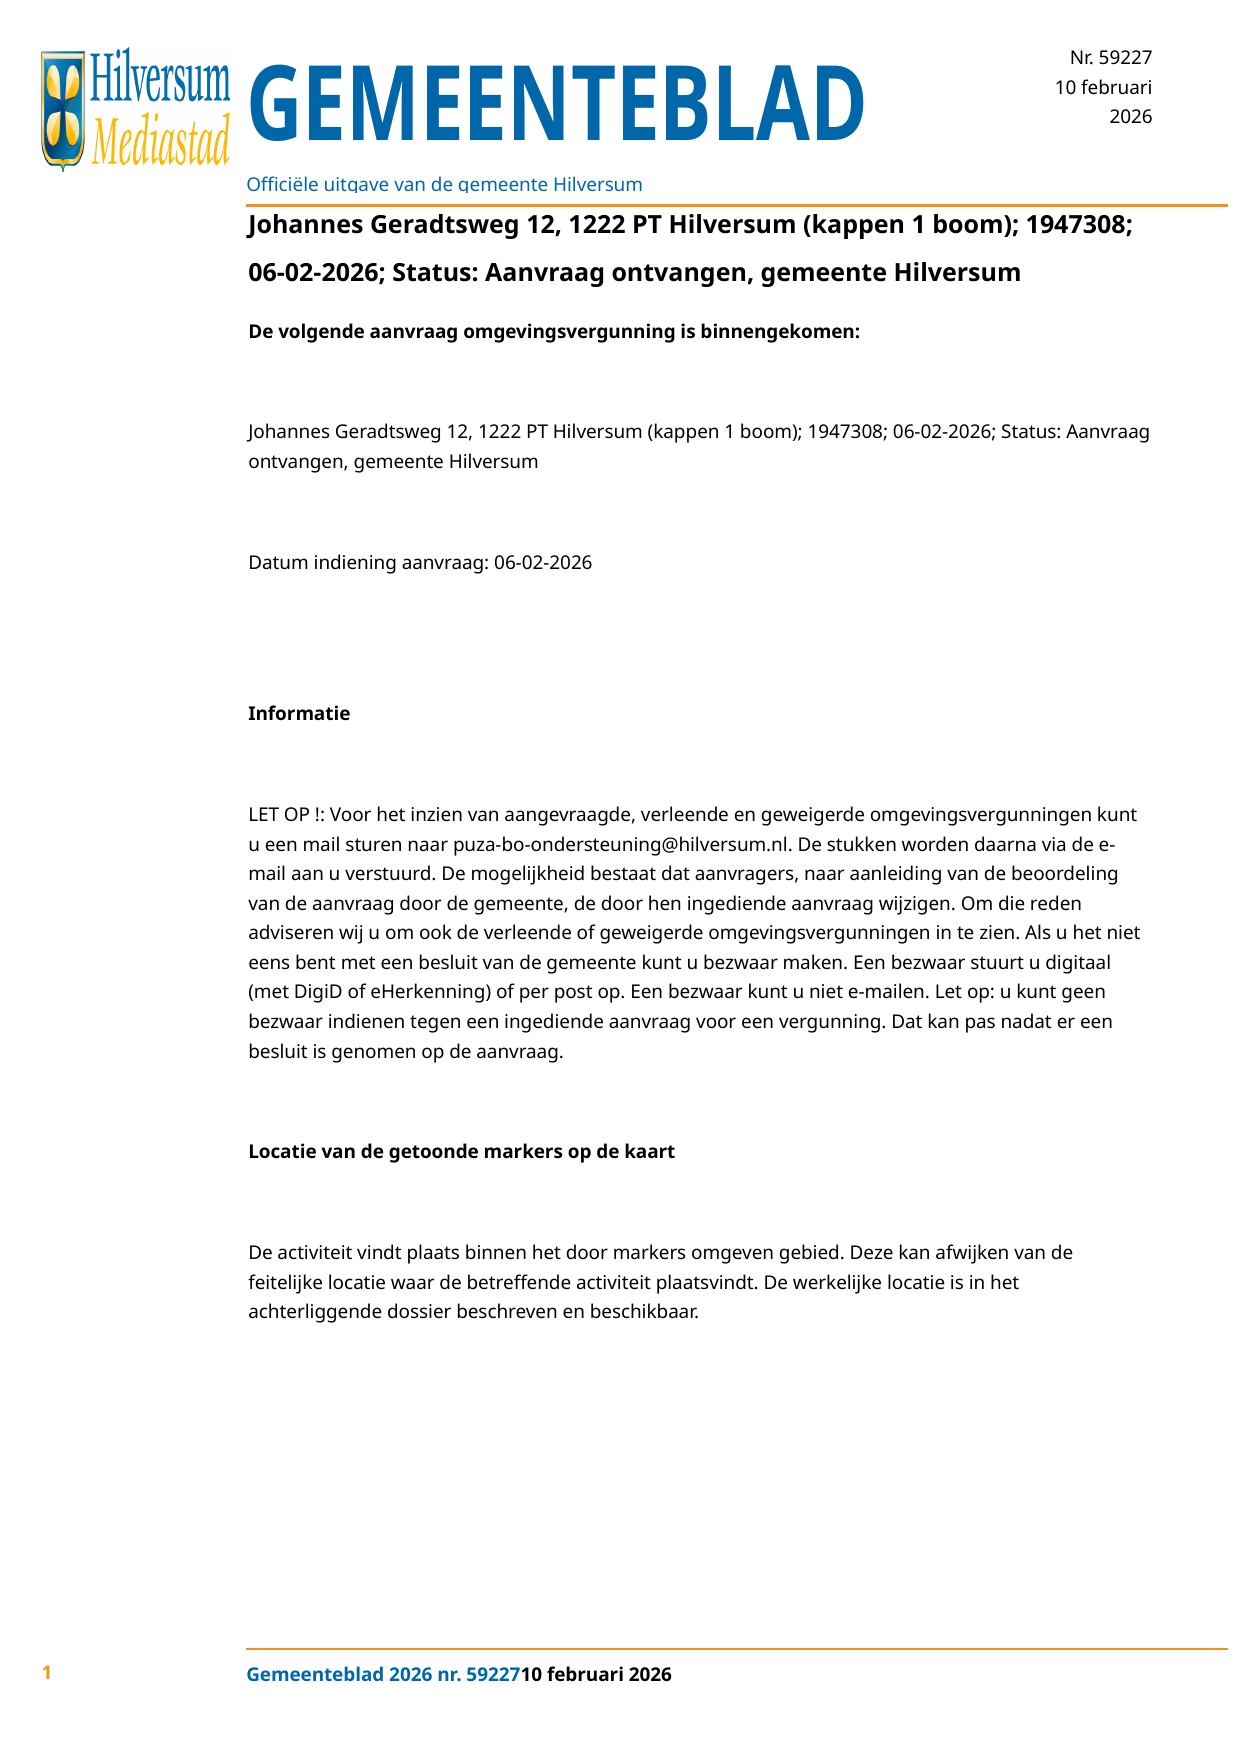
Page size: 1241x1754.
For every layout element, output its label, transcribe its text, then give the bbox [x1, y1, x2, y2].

text Informatie [248, 700, 1152, 726]
text LET OP !: Voor het inzien van aangevraagde, verleende en geweigerde omgevingsvergunningen kunt u een mail sturen naar puza-bo-ondersteuning@hilversum.nl. De stukken worden daarna via de e-mail aan u verstuurd. De mogelijkheid bestaat dat aanvragers, naar aanleiding van de beoordeling van de aanvraag door de gemeente, de door hen ingediende aanvraag wijzigen. Om die reden adviseren wij u om ook de verleende of geweigerde omgevingsvergunningen in te zien. Als u het niet eens bent met een besluit van de gemeente kunt u bezwaar maken. Een bezwaar stuurt u digitaal (met DigiD of eHerkenning) of per post op. Een bezwaar kunt u niet e-mailen. Let op: u kunt geen bezwaar indienen tegen een ingediende aanvraag voor een vergunning. Dat kan pas nadat er een besluit is genomen op de aanvraag. [248, 801, 1152, 1064]
text Johannes Geradtsweg 12, 1222 PT Hilversum (kappen 1 boom); 1947308; 06-02-2026; Status: Aanvraag ontvangen, gemeente Hilversum [248, 207, 1152, 288]
text Datum indiening aanvraag: 06-02-2026 [248, 549, 1152, 575]
text Johannes Geradtsweg 12, 1222 PT Hilversum (kappen 1 boom); 1947308; 06-02-2026; Status: Aanvraag ontvangen, gemeente Hilversum [248, 419, 1152, 474]
picture [41, 47, 231, 172]
text De activiteit vindt plaats binnen het door markers omgeven gebied. Deze kan afwijken van de feitelijke locatie waar de betreffende activiteit plaatsvindt. De werkelijke locatie is in het achterliggende dossier beschreven en beschikbaar. [248, 1239, 1152, 1324]
text De volgende aanvraag omgevingsvergunning is binnengekomen: [248, 318, 1152, 344]
text Locatie van de getoonde markers op de kaart [248, 1139, 1152, 1164]
